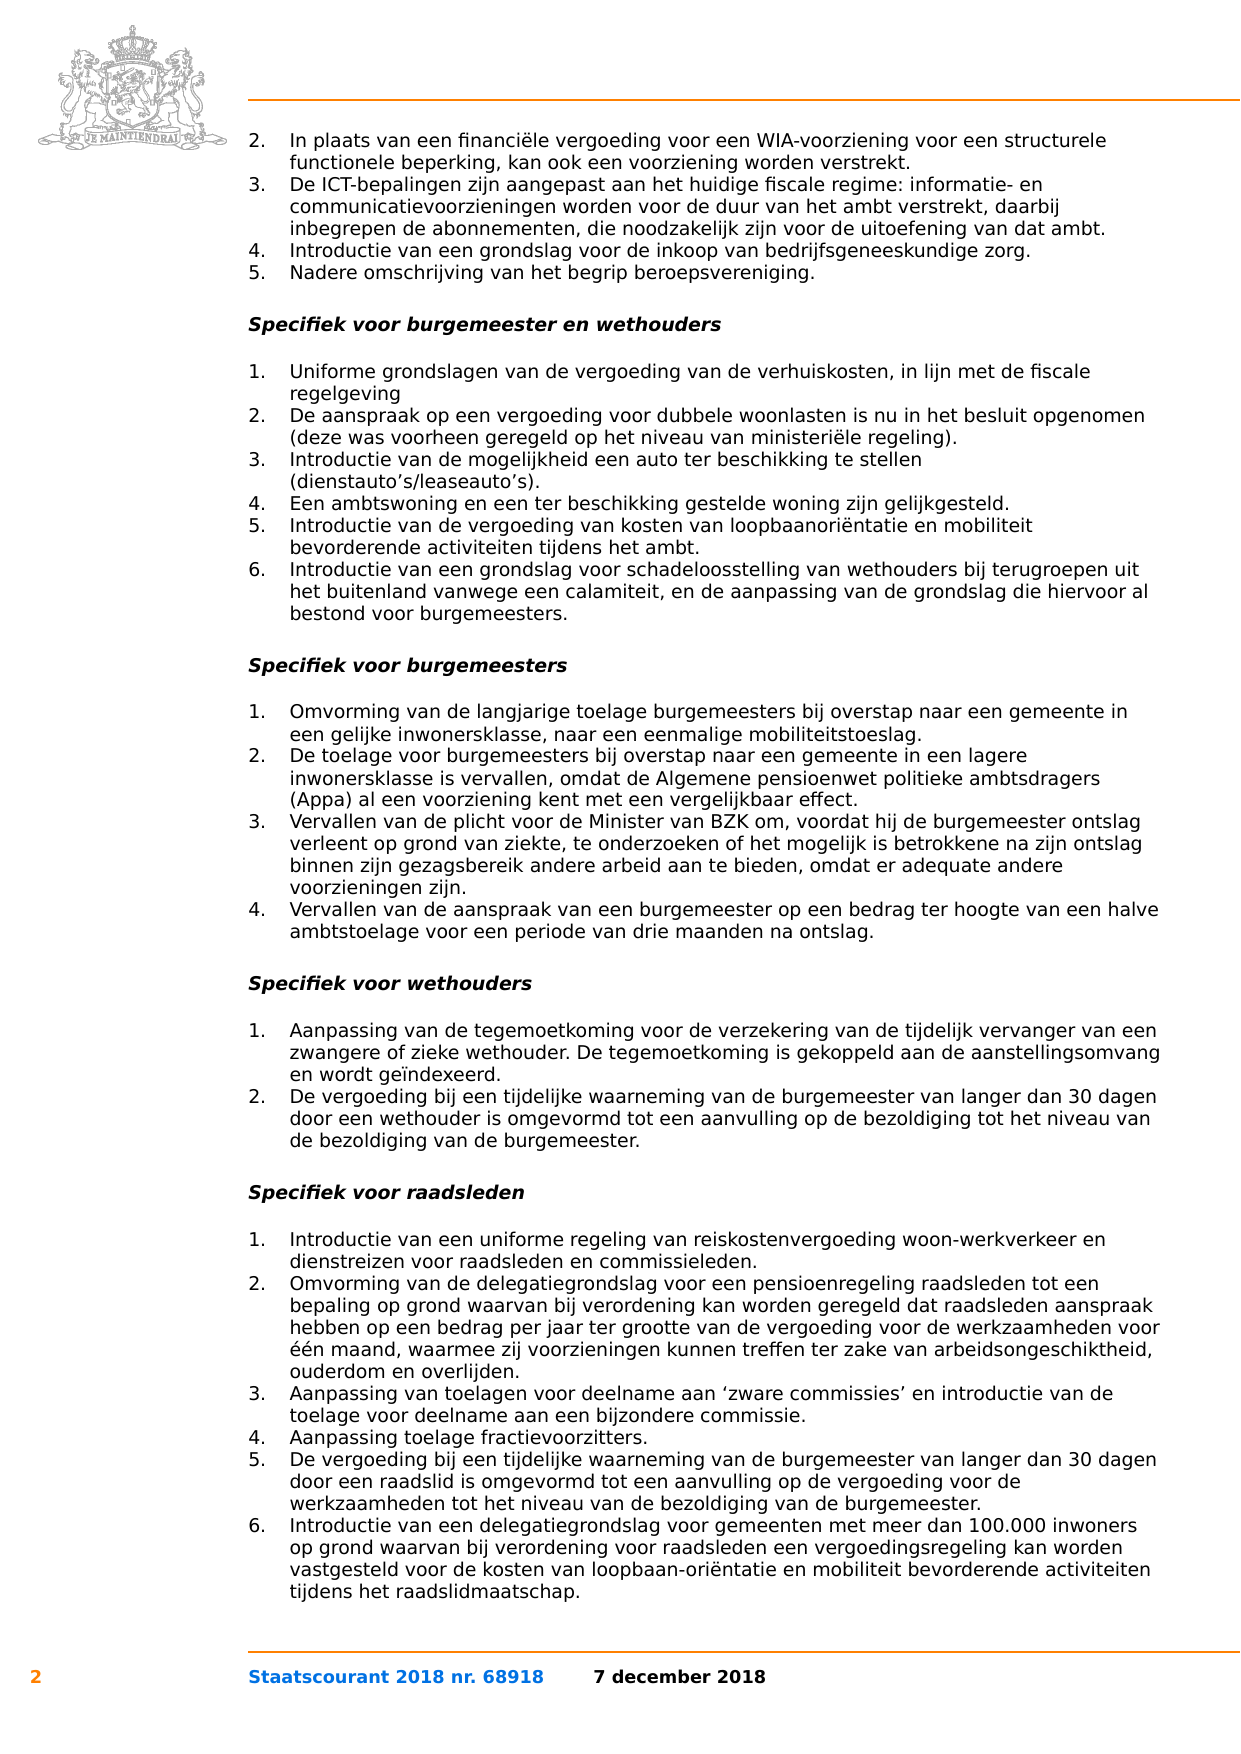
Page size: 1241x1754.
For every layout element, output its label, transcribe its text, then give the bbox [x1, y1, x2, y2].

text 1. Aanpassing van de tegemoetkoming voor de verzekering van de tijdelijk vervanger van een zwangere of zieke wethouder. De tegemoetkoming is gekoppeld aan de aanstellingsomvang en wordt geïndexeerd. [248, 1020, 1163, 1086]
text 4. Aanpassing toelage fractievoorzitters. [248, 1427, 1163, 1449]
text 2. Omvorming van de delegatiegrondslag voor een pensioenregeling raadsleden tot een bepaling op grond waarvan bij verordening kan worden geregeld dat raadsleden aanspraak hebben op een bedrag per jaar ter grootte van de vergoeding voor de werkzaamheden voor één maand, waarmee zij voorzieningen kunnen treffen ter zake van arbeidsongeschiktheid, ouderdom en overlijden. [248, 1273, 1163, 1383]
picture [38, 25, 227, 150]
text 4. Vervallen van de aanspraak van een burgemeester op een bedrag ter hoogte van een halve ambtstoelage voor een periode van drie maanden na ontslag. [248, 899, 1163, 943]
text 2. De toelage voor burgemeesters bij overstap naar een gemeente in een lagere inwonersklasse is vervallen, omdat de Algemene pensioenwet politieke ambtsdragers (Appa) al een voorziening kent met een vergelijkbaar effect. [248, 745, 1163, 811]
text 6. Introductie van een delegatiegrondslag voor gemeenten met meer dan 100.000 inwoners op grond waarvan bij verordening voor raadsleden een vergoedingsregeling kan worden vastgesteld voor de kosten van loopbaan-oriëntatie en mobiliteit bevorderende activiteiten tijdens het raadslidmaatschap. [248, 1515, 1163, 1603]
text 4. Een ambtswoning en een ter beschikking gestelde woning zijn gelijkgesteld. [248, 493, 1163, 514]
text 3. Aanpassing van toelagen voor deelname aan ‘zware commissies’ en introductie van de toelage voor deelname aan een bijzondere commissie. [248, 1383, 1163, 1427]
text 3. De ICT-bepalingen zijn aangepast aan het huidige fiscale regime: informatie- en communicatievoorzieningen worden voor de duur van het ambt verstrekt, daarbij inbegrepen de abonnementen, die noodzakelijk zijn voor de uitoefening van dat ambt. [248, 174, 1163, 240]
text 1. Omvorming van de langjarige toelage burgemeesters bij overstap naar een gemeente in een gelijke inwonersklasse, naar een eenmalige mobiliteitstoeslag. [248, 701, 1163, 745]
text 4. Introductie van een grondslag voor de inkoop van bedrijfsgeneeskundige zorg. [248, 240, 1163, 262]
text 2. De aanspraak op een vergoeding voor dubbele woonlasten is nu in het besluit opgenomen (deze was voorheen geregeld op het niveau van ministeriële regeling). [248, 405, 1163, 449]
text 6. Introductie van een grondslag voor schadeloosstelling van wethouders bij terugroepen uit het buitenland vanwege een calamiteit, en de aanpassing van de grondslag die hiervoor al bestond voor burgemeesters. [248, 558, 1163, 624]
text 3. Vervallen van de plicht voor de Minister van BZK om, voordat hij de burgemeester ontslag verleent op grond van ziekte, te onderzoeken of het mogelijk is betrokkene na zijn ontslag binnen zijn gezagsbereik andere arbeid aan te bieden, omdat er adequate andere voorzieningen zijn. [248, 811, 1163, 899]
text 2. In plaats van een financiële vergoeding voor een WIA-voorziening voor een structurele functionele beperking, kan ook een voorziening worden verstrekt. [248, 130, 1163, 174]
text 3. Introductie van de mogelijkheid een auto ter beschikking te stellen (dienstauto’s/leaseauto’s). [248, 449, 1163, 493]
subtitle Specifiek voor wethouders [248, 973, 1163, 995]
subtitle Specifiek voor raadsleden [248, 1182, 1163, 1204]
text 2. De vergoeding bij een tijdelijke waarneming van de burgemeester van langer dan 30 dagen door een wethouder is omgevormd tot een aanvulling op de bezoldiging tot het niveau van de bezoldiging van de burgemeester. [248, 1086, 1163, 1152]
text 1. Introductie van een uniforme regeling van reiskostenvergoeding woon-werkverkeer en dienstreizen voor raadsleden en commissieleden. [248, 1229, 1163, 1273]
subtitle Specifiek voor burgemeester en wethouders [248, 314, 1163, 336]
text 5. Nadere omschrijving van het begrip beroepsvereniging. [248, 262, 1163, 284]
subtitle Specifiek voor burgemeesters [248, 654, 1163, 676]
text 5. De vergoeding bij een tijdelijke waarneming van de burgemeester van langer dan 30 dagen door een raadslid is omgevormd tot een aanvulling op de vergoeding voor de werkzaamheden tot het niveau van de bezoldiging van de burgemeester. [248, 1449, 1163, 1515]
text 5. Introductie van de vergoeding van kosten van loopbaanoriëntatie en mobiliteit bevorderende activiteiten tijdens het ambt. [248, 514, 1163, 558]
text 1. Uniforme grondslagen van de vergoeding van de verhuiskosten, in lijn met de fiscale regelgeving [248, 361, 1163, 405]
